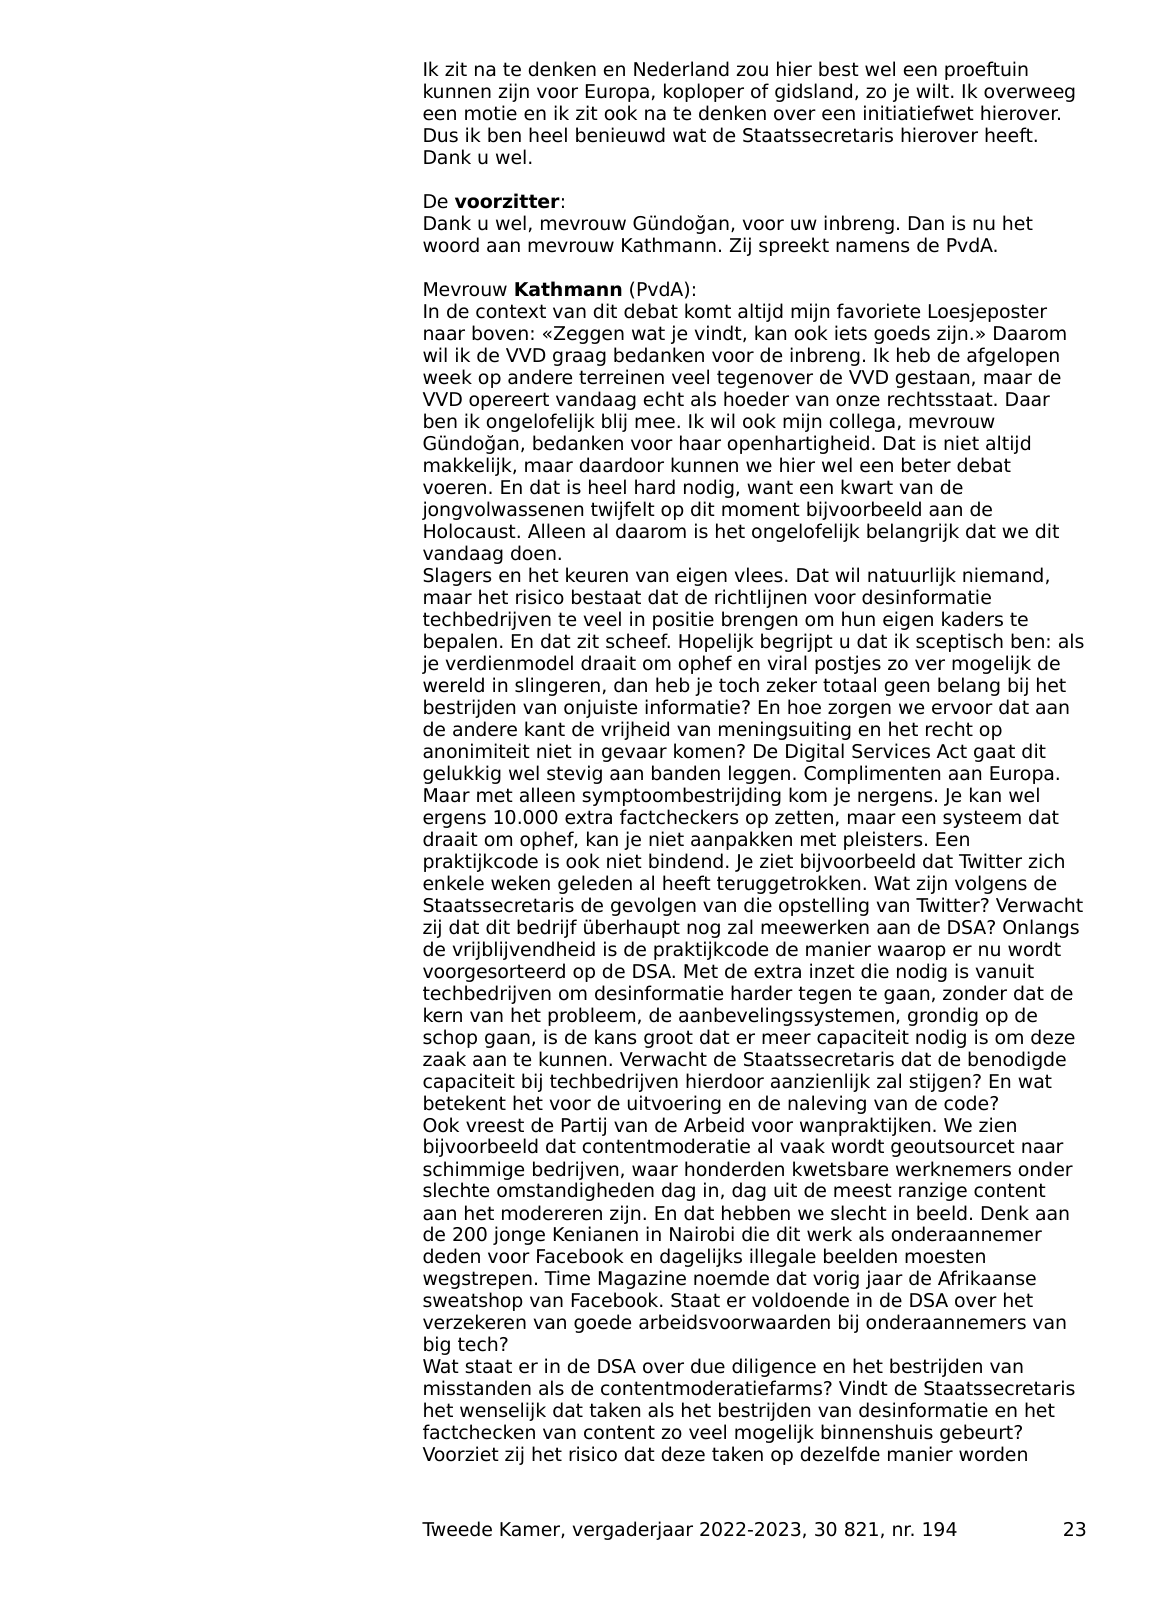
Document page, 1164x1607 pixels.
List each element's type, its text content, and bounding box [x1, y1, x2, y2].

text Slagers en het keuren van eigen vlees. Dat wil natuurlijk niemand, maar het risico bestaat dat de richtlijnen voor desinformatie techbedrijven te veel in positie brengen om hun eigen kaders te bepalen. En dat zit scheef. Hopelijk begrijpt u dat ik sceptisch ben: als je verdienmodel draait om ophef en viral postjes zo ver mogelijk de wereld in slingeren, dan heb je toch zeker totaal geen belang bij het bestrijden van onjuiste informatie? En hoe zorgen we ervoor dat aan de andere kant de vrijheid van meningsuiting en het recht op anonimiteit niet in gevaar komen? De Digital Services Act gaat dit gelukkig wel stevig aan banden leggen. Complimenten aan Europa. [422, 565, 1087, 785]
text Ook vreest de Partij van de Arbeid voor wanpraktijken. We zien bijvoorbeeld dat contentmoderatie al vaak wordt geoutsourcet naar schimmige bedrijven, waar honderden kwetsbare werknemers onder slechte omstandigheden dag in, dag uit de meest ranzige content aan het modereren zijn. En dat hebben we slecht in beeld. Denk aan de 200 jonge Kenianen in Nairobi die dit werk als onderaannemer deden voor Facebook en dagelijks illegale beelden moesten wegstrepen. Time Magazine noemde dat vorig jaar de Afrikaanse sweatshop van Facebook. Staat er voldoende in de DSA over het verzekeren van goede arbeidsvoorwaarden bij onderaannemers van big tech? [422, 1114, 1087, 1356]
text Wat staat er in de DSA over due diligence en het bestrijden van misstanden als de contentmoderatiefarms? Vindt de Staatssecretaris het wenselijk dat taken als het bestrijden van desinformatie en het factchecken van content zo veel mogelijk binnenshuis gebeurt? Voorziet zij het risico dat deze taken op dezelfde manier worden [422, 1356, 1087, 1466]
text Mevrouw Kathmann (PvdA): [422, 279, 1087, 301]
text Dank u wel. [422, 147, 1087, 169]
text Dank u wel, mevrouw Gündoğan, voor uw inbreng. Dan is nu het woord aan mevrouw Kathmann. Zij spreekt namens de PvdA. [422, 213, 1087, 257]
text De voorzitter: [422, 191, 1087, 213]
text In de context van dit debat komt altijd mijn favoriete Loesjeposter naar boven: «Zeggen wat je vindt, kan ook iets goeds zijn.» Daarom wil ik de VVD graag bedanken voor de inbreng. Ik heb de afgelopen week op andere terreinen veel tegenover de VVD gestaan, maar de VVD opereert vandaag echt als hoeder van onze rechtsstaat. Daar ben ik ongelofelijk blij mee. Ik wil ook mijn collega, mevrouw Gündoğan, bedanken voor haar openhartigheid. Dat is niet altijd makkelijk, maar daardoor kunnen we hier wel een beter debat voeren. En dat is heel hard nodig, want een kwart van de jongvolwassenen twijfelt op dit moment bijvoorbeeld aan de Holocaust. Alleen al daarom is het ongelofelijk belangrijk dat we dit vandaag doen. [422, 301, 1087, 565]
text Ik zit na te denken en Nederland zou hier best wel een proeftuin kunnen zijn voor Europa, koploper of gidsland, zo je wilt. Ik overweeg een motie en ik zit ook na te denken over een initiatiefwet hierover. Dus ik ben heel benieuwd wat de Staatssecretaris hierover heeft. [422, 59, 1087, 147]
text Maar met alleen symptoombestrijding kom je nergens. Je kan wel ergens 10.000 extra factcheckers op zetten, maar een systeem dat draait om ophef, kan je niet aanpakken met pleisters. Een praktijkcode is ook niet bindend. Je ziet bijvoorbeeld dat Twitter zich enkele weken geleden al heeft teruggetrokken. Wat zijn volgens de Staatssecretaris de gevolgen van die opstelling van Twitter? Verwacht zij dat dit bedrijf überhaupt nog zal meewerken aan de DSA? Onlangs de vrijblijvendheid is de praktijkcode de manier waarop er nu wordt voorgesorteerd op de DSA. Met de extra inzet die nodig is vanuit techbedrijven om desinformatie harder tegen te gaan, zonder dat de kern van het probleem, de aanbevelingssystemen, grondig op de schop gaan, is de kans groot dat er meer capaciteit nodig is om deze zaak aan te kunnen. Verwacht de Staatssecretaris dat de benodigde capaciteit bij techbedrijven hierdoor aanzienlijk zal stijgen? En wat betekent het voor de uitvoering en de naleving van de code? [422, 785, 1087, 1114]
